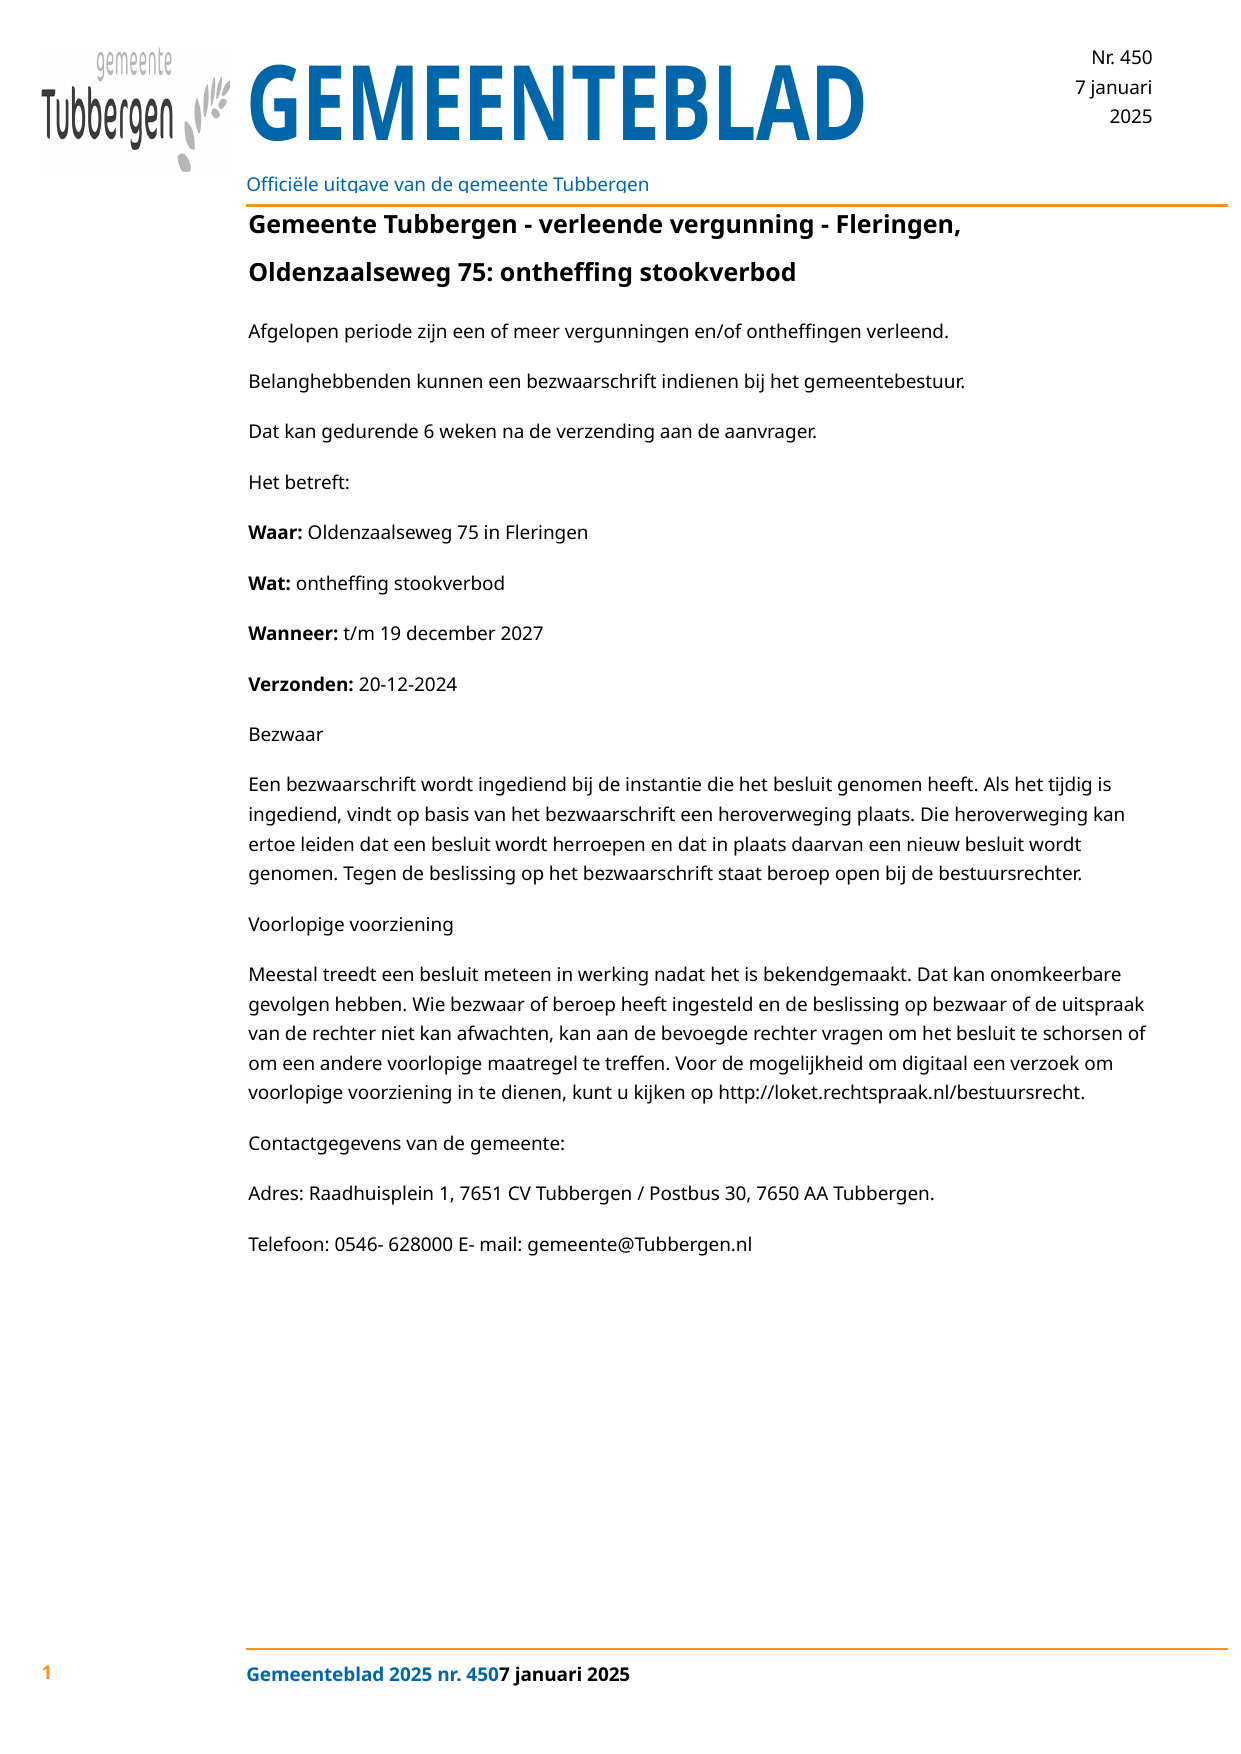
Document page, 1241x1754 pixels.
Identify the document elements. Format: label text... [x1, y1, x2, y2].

text Bezwaar [248, 721, 1152, 747]
text Een bezwaarschrift wordt ingediend bij de instantie die het besluit genomen heeft. Als het tijdig is ingediend, vindt op basis van het bezwaarschrift een heroverweging plaats. Die heroverweging kan ertoe leiden dat een besluit wordt herroepen en dat in plaats daarvan een nieuw besluit wordt genomen. Tegen de beslissing op het bezwaarschrift staat beroep open bij de bestuursrechter. [248, 772, 1152, 886]
text Wanneer: t/m 19 december 2027 [248, 620, 1152, 646]
text Voorlopige voorziening [248, 911, 1152, 937]
text Waar: Oldenzaalseweg 75 in Fleringen [248, 519, 1152, 545]
text Het betreft: [248, 469, 1152, 495]
text Dat kan gedurende 6 weken na de verzending aan de aanvrager. [248, 419, 1152, 444]
text Contactgegevens van de gemeente: [248, 1130, 1152, 1156]
text Adres: Raadhuisplein 1, 7651 CV Tubbergen / Postbus 30, 7650 AA Tubbergen. [248, 1180, 1152, 1206]
text Verzonden: 20-12-2024 [248, 671, 1152, 697]
text Afgelopen periode zijn een of meer vergunningen en/of ontheffingen verleend. [248, 318, 1152, 344]
picture [41, 47, 231, 172]
text Meestal treedt een besluit meteen in werking nadat het is bekendgemaakt. Dat kan onomkeerbare gevolgen hebben. Wie bezwaar of beroep heeft ingesteld en de beslissing op bezwaar of de uitspraak van de rechter niet kan afwachten, kan aan de bevoegde rechter vragen om het besluit te schorsen of om een andere voorlopige maatregel te treffen. Voor de mogelijkheid om digitaal een verzoek om voorlopige voorziening in te dienen, kunt u kijken op http://loket.rechtspraak.nl/bestuursrecht. [248, 961, 1152, 1105]
text Belanghebbenden kunnen een bezwaarschrift indienen bij het gemeentebestuur. [248, 368, 1152, 394]
text Gemeente Tubbergen - verleende vergunning - Fleringen, Oldenzaalseweg 75: ontheffing stookverbod [248, 207, 1152, 288]
text Wat: ontheffing stookverbod [248, 570, 1152, 596]
text Telefoon: 0546- 628000 E- mail: gemeente@Tubbergen.nl [248, 1231, 1152, 1257]
